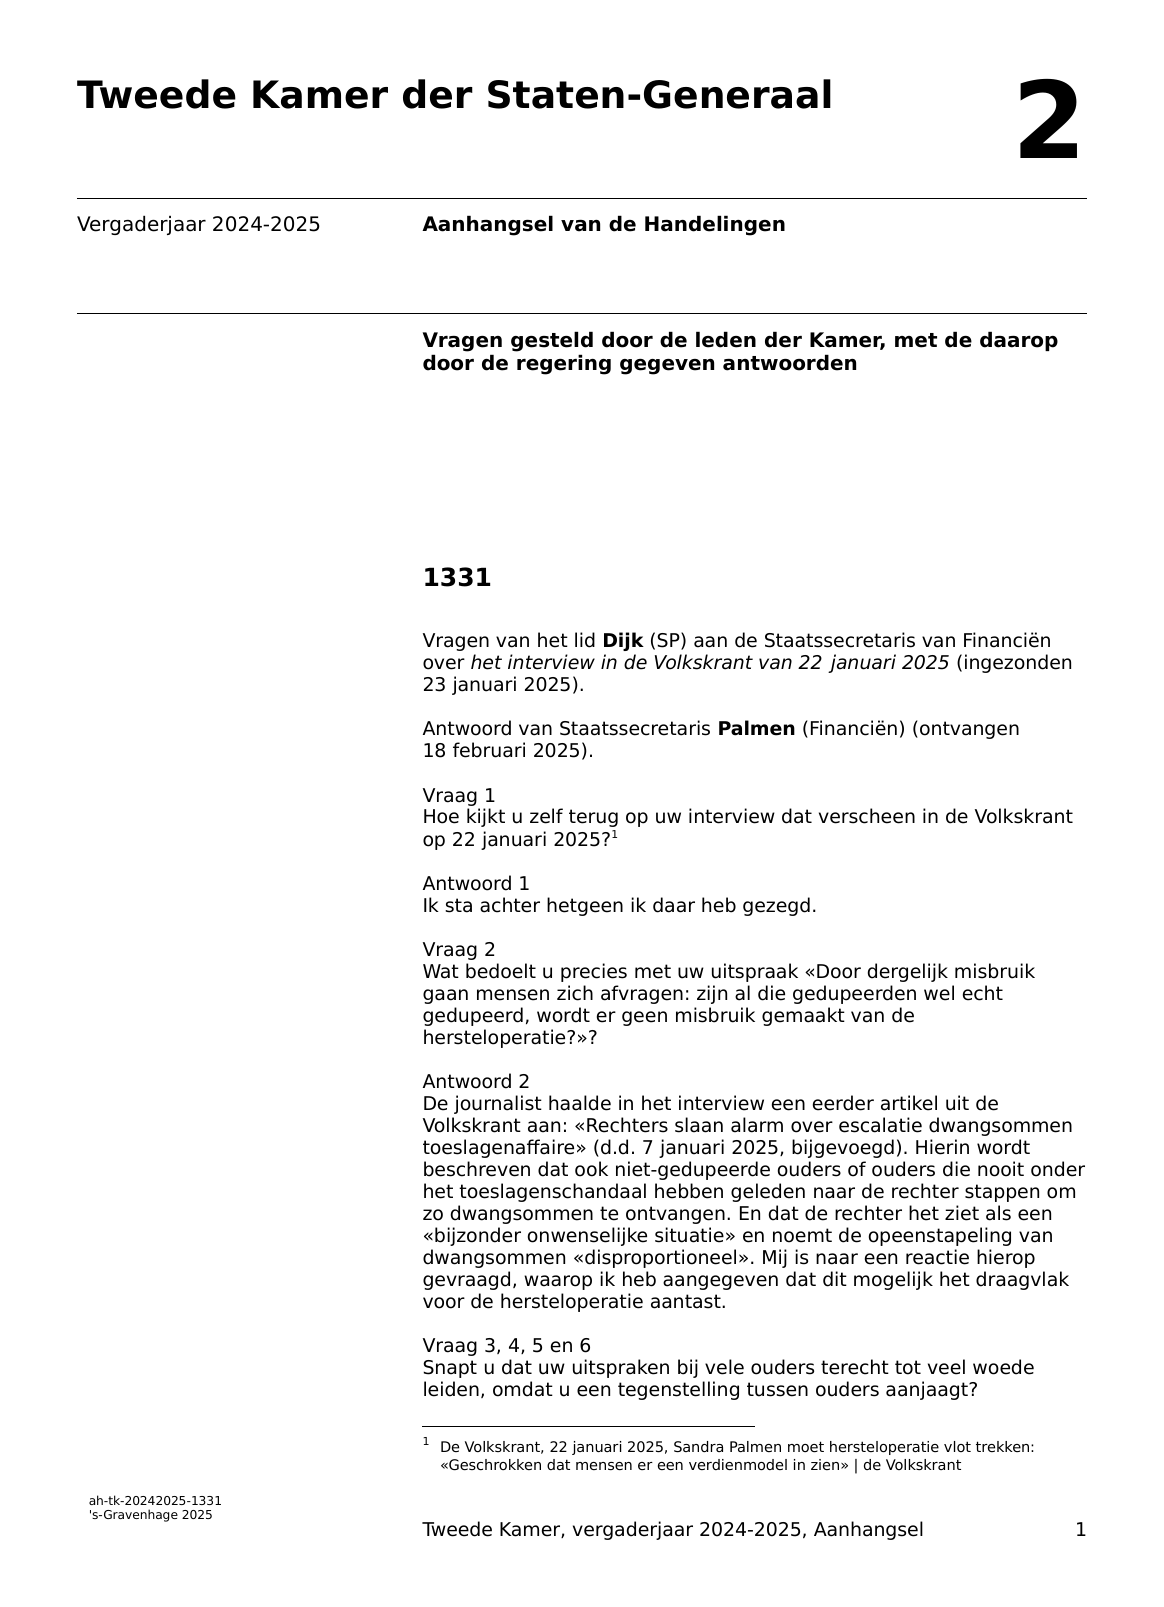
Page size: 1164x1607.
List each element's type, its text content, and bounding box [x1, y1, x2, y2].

text 's-Gravenhage 2025 [88, 1508, 323, 1522]
text Antwoord van Staatssecretaris Palmen (Financiën) (ontvangen 18 februari 2025). [422, 718, 1087, 762]
text 1331 [422, 563, 1087, 592]
text De journalist haalde in het interview een eerder artikel uit de Volkskrant aan: «Rechters slaan alarm over escalatie dwangsommen toeslagenaffaire» (d.d. 7 januari 2025, bijgevoegd). Hierin wordt beschreven dat ook niet-gedupeerde ouders of ouders die nooit onder het toeslagenschandaal hebben geleden naar de rechter stappen om zo dwangsommen te ontvangen. En dat de rechter het ziet als een «bijzonder onwenselijke situatie» en noemt de opeenstapeling van dwangsommen «disproportioneel». Mij is naar een reactie hierop gevraagd, waarop ik heb aangegeven dat dit mogelijk het draagvlak voor de hersteloperatie aantast. [422, 1093, 1087, 1313]
text Vragen van het lid Dijk (SP) aan de Staatssecretaris van Financiën over het interview in de Volkskrant van 22 januari 2025 (ingezonden 23 januari 2025). [422, 630, 1087, 696]
text Snapt u dat uw uitspraken bij vele ouders terecht tot veel woede leiden, omdat u een tegenstelling tussen ouders aanjaagt? [422, 1357, 1087, 1401]
text Wat bedoelt u precies met uw uitspraak «Door dergelijk misbruik gaan mensen zich afvragen: zijn al die gedupeerden wel echt gedupeerd, wordt er geen misbruik gemaakt van de hersteloperatie?»? [422, 961, 1087, 1049]
text Hoe kijkt u zelf terug op uw interview dat verscheen in de Volkskrant op 22 januari 2025? [422, 806, 1087, 850]
text ah-tk-20242025-1331 [88, 1494, 323, 1508]
table_header Tweede Kamer der Staten-Generaal [77, 59, 886, 198]
text De Volkskrant, 22 januari 2025, Sandra Palmen moet hersteloperatie vlot trekken: «Geschrokken dat mensen er een verdienmodel in zien» | de Volkskrant [422, 1435, 1087, 1474]
table_cell [77, 314, 422, 375]
text Vraag 2 [422, 939, 1087, 961]
text Antwoord 1 [422, 873, 1087, 894]
text Vraag 1 [422, 784, 1087, 806]
text Antwoord 2 [422, 1071, 1087, 1093]
table_cell Vergaderjaar 2024-2025 [77, 199, 422, 313]
table_cell Vragen gesteld door de leden der Kamer, met de daarop door de regering gegeven antwoorden [422, 314, 1087, 375]
table_header 2 [886, 59, 1087, 198]
table_cell Aanhangsel van de Handelingen [422, 199, 1087, 313]
text Vraag 3, 4, 5 en 6 [422, 1335, 1087, 1357]
text Ik sta achter hetgeen ik daar heb gezegd. [422, 894, 1087, 917]
